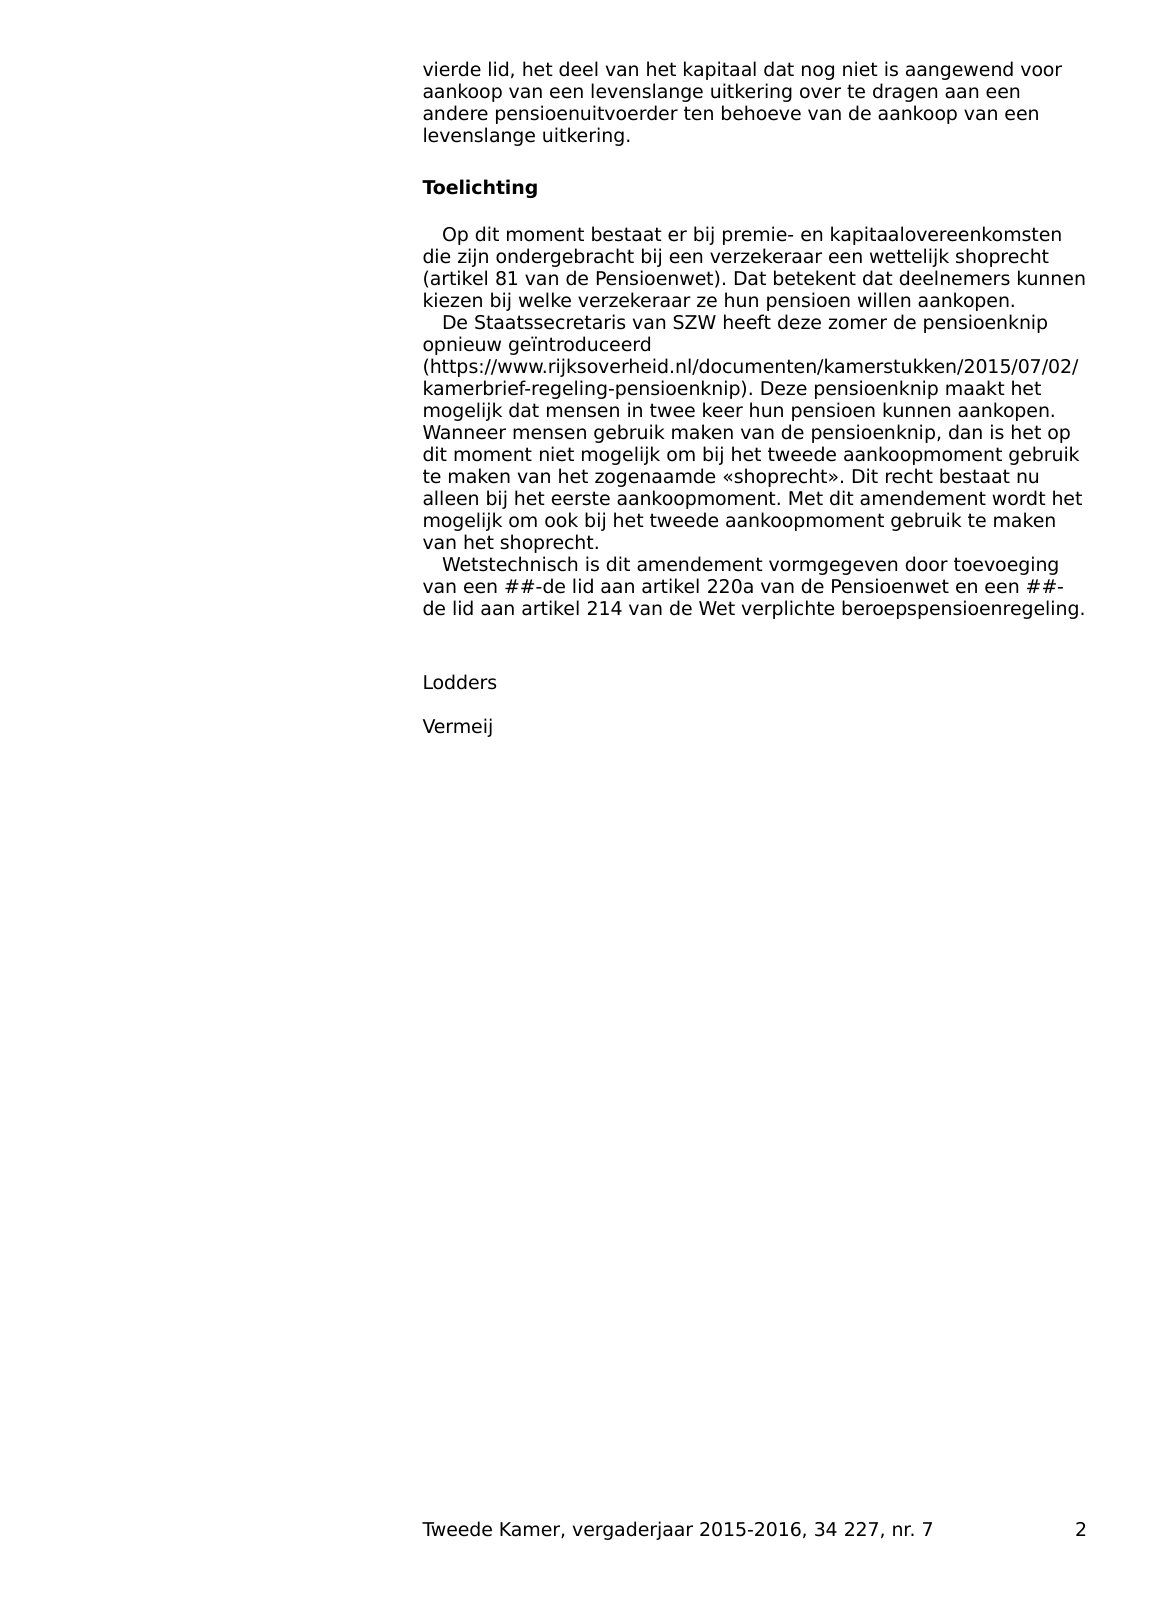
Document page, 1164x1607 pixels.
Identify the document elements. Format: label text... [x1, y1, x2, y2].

text Wetstechnisch is dit amendement vormgegeven door toevoeging van een ##-de lid aan artikel 220a van de Pensioenwet en een ##-de lid aan artikel 214 van de Wet verplichte beroepspensioenregeling. [422, 554, 1087, 619]
text Op dit moment bestaat er bij premie- en kapitaalovereenkomsten die zijn ondergebracht bij een verzekeraar een wettelijk shoprecht (artikel 81 van de Pensioenwet). Dat betekent dat deelnemers kunnen kiezen bij welke verzekeraar ze hun pensioen willen aankopen. [422, 224, 1087, 312]
text vierde lid, het deel van het kapitaal dat nog niet is aangewend voor aankoop van een levenslange uitkering over te dragen aan een andere pensioenuitvoerder ten behoeve van de aankoop van een levenslange uitkering. [422, 59, 1087, 147]
text De Staatssecretaris van SZW heeft deze zomer de pensioenknip opnieuw geïntroduceerd (https://www.rijksoverheid.nl/documenten/kamerstukken/2015/07/02/kamerbrief-regeling-pensioenknip). Deze pensioenknip maakt het mogelijk dat mensen in twee keer hun pensioen kunnen aankopen. Wanneer mensen gebruik maken van de pensioenknip, dan is het op dit moment niet mogelijk om bij het tweede aankoopmoment gebruik te maken van het zogenaamde «shoprecht». Dit recht bestaat nu alleen bij het eerste aankoopmoment. Met dit amendement wordt het mogelijk om ook bij het tweede aankoopmoment gebruik te maken van het shoprecht. [422, 312, 1087, 554]
text Lodders Vermeij [422, 649, 1087, 737]
subtitle Toelichting [422, 177, 1087, 199]
